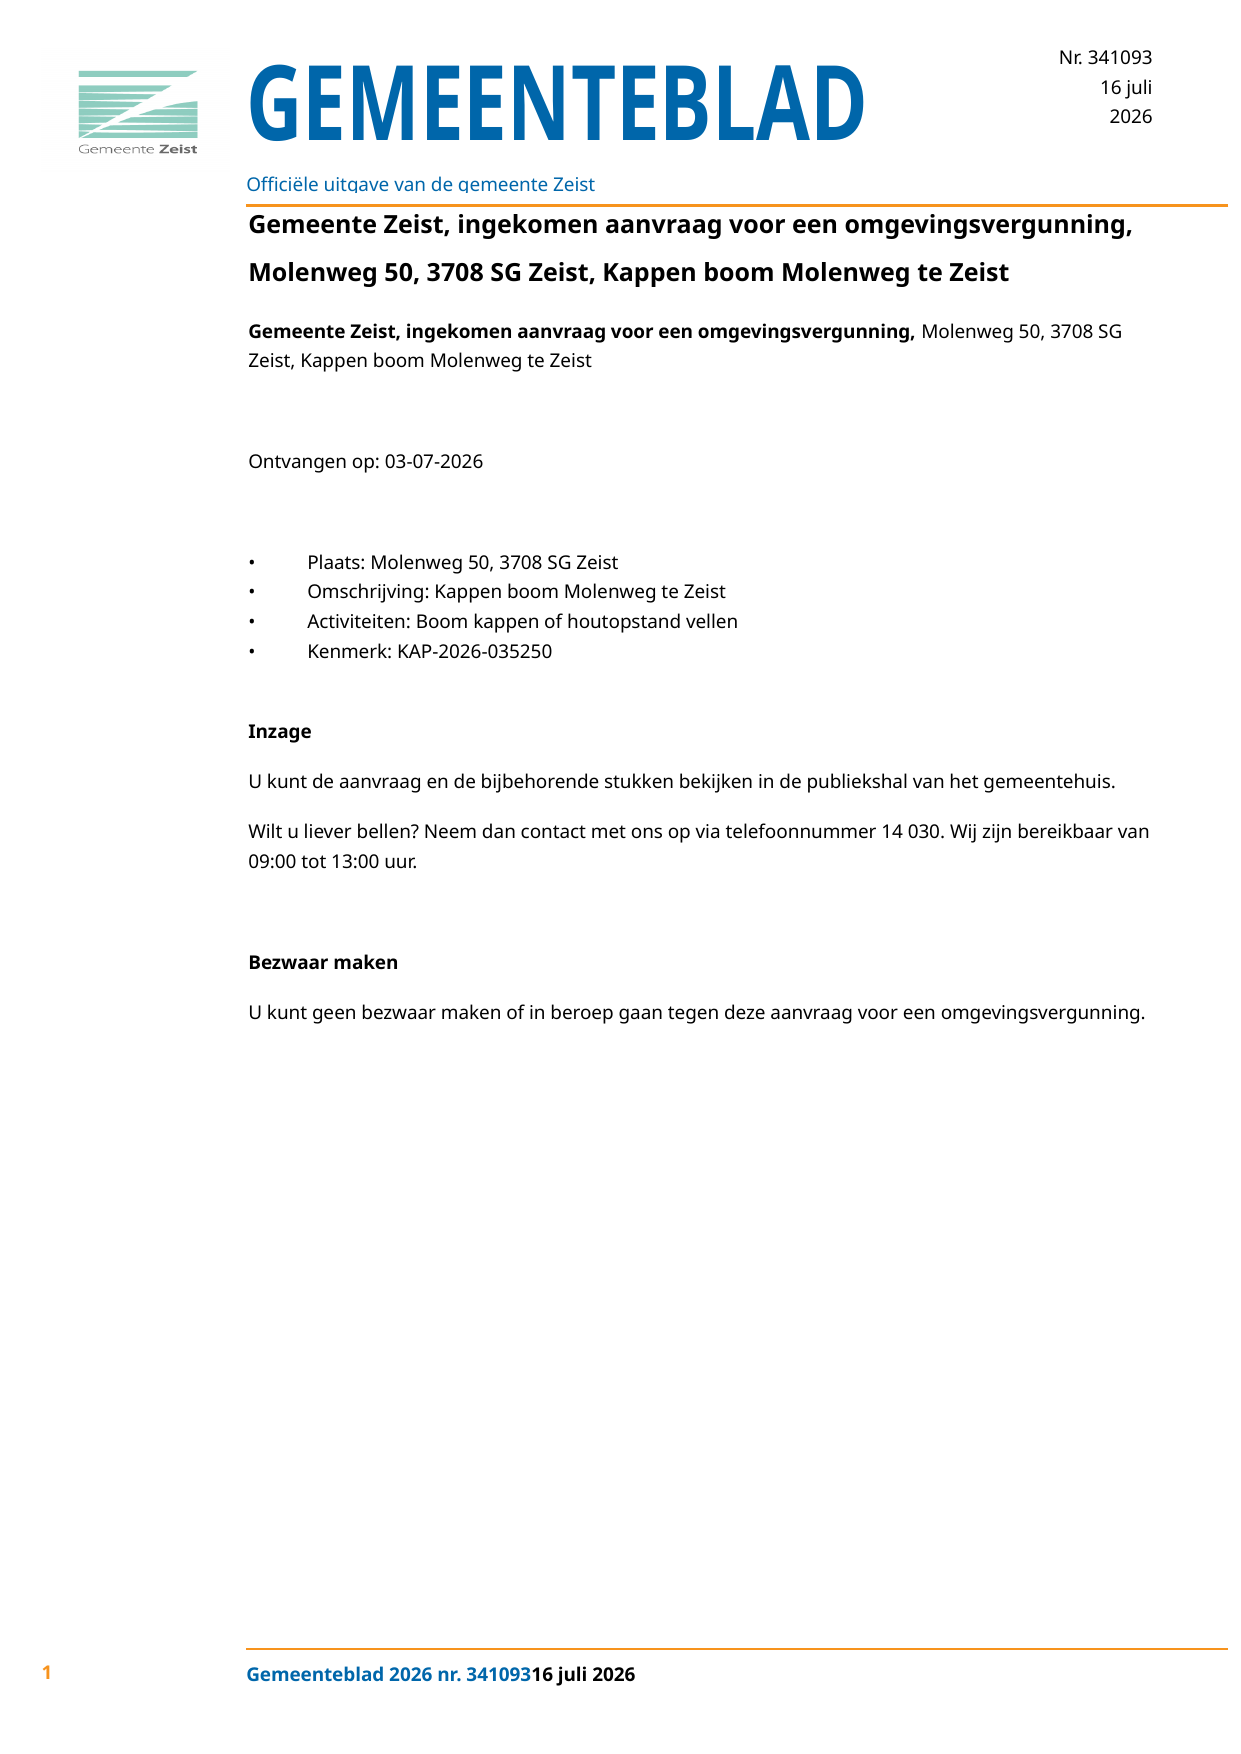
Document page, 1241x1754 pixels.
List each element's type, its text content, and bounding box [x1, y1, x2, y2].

text Inzage [248, 718, 1152, 744]
text Ontvangen op: 03-07-2026 [248, 448, 1152, 474]
list Activiteiten: Boom kappen of houtopstand vellen [248, 608, 1152, 634]
picture [41, 47, 231, 172]
list Omschrijving: Kappen boom Molenweg te Zeist [248, 579, 1152, 604]
text Gemeente Zeist, ingekomen aanvraag voor een omgevingsvergunning, Molenweg 50, 3708 SG Zeist, Kappen boom Molenweg te Zeist [248, 318, 1152, 373]
text Wilt u liever bellen? Neem dan contact met ons op via telefoonnummer 14 030. Wij zijn bereikbaar van 09:00 tot 13:00 uur. [248, 819, 1152, 874]
list Kenmerk: KAP-2026-035250 [248, 638, 1152, 664]
text U kunt geen bezwaar maken of in beroep gaan tegen deze aanvraag voor een omgevingsvergunning. [248, 999, 1152, 1025]
list Plaats: Molenweg 50, 3708 SG Zeist [248, 549, 1152, 575]
text Gemeente Zeist, ingekomen aanvraag voor een omgevingsvergunning, Molenweg 50, 3708 SG Zeist, Kappen boom Molenweg te Zeist [248, 207, 1152, 288]
text U kunt de aanvraag en de bijbehorende stukken bekijken in de publiekshal van het gemeentehuis. [248, 768, 1152, 794]
text Bezwaar maken [248, 949, 1152, 975]
